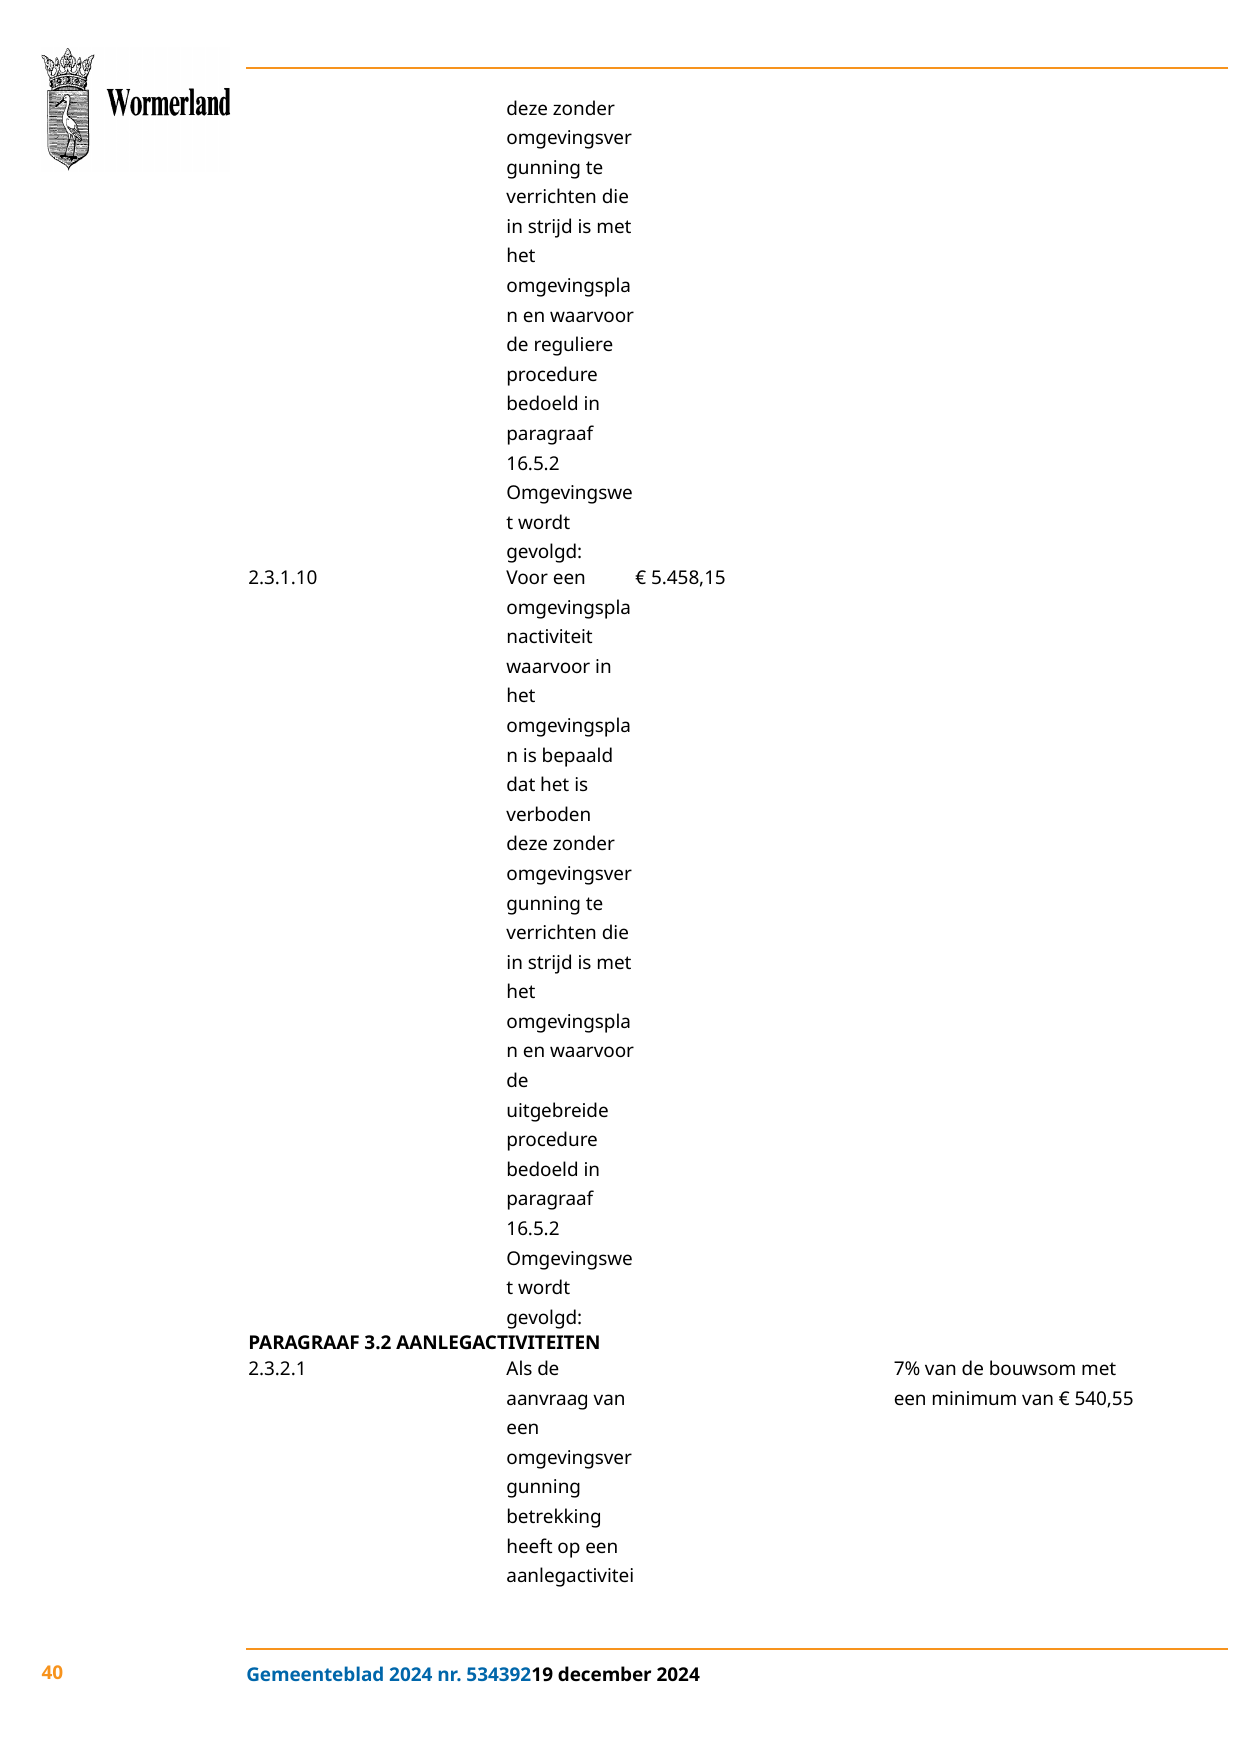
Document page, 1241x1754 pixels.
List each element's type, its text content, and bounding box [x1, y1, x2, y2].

table_cell [894, 564, 1152, 1329]
table_cell [635, 95, 893, 564]
table_cell deze zonder omgevingsvergunning te verrichten die in strijd is met het omgevingsplan en waarvoor de reguliere procedure bedoeld in paragraaf 16.5.2 Omgevingswet wordt gevolgd: [506, 95, 635, 564]
picture [41, 47, 231, 172]
table_cell 2.3.2.1 [248, 1355, 506, 1588]
table_cell 2.3.1.10 [248, 564, 506, 1329]
table_cell € 5.458,15 [635, 564, 893, 1329]
table_cell Voor een omgevingsplanactiviteit waarvoor in het omgevingsplan is bepaald dat het is verboden deze zonder omgevingsvergunning te verrichten die in strijd is met het omgevingsplan en waarvoor de uitgebreide procedure bedoeld in paragraaf 16.5.2 Omgevingswet wordt gevolgd: [506, 564, 635, 1329]
table_cell [894, 95, 1152, 564]
table_cell 7% van de bouwsom met een minimum van € 540,55 [894, 1355, 1152, 1588]
table_cell Als de aanvraag van een omgevingsvergunning betrekking heeft op een aanlegactivitei [506, 1355, 635, 1588]
table_cell PARAGRAAF 3.2 AANLEGACTIVITEITEN [248, 1330, 1152, 1355]
table_cell [248, 95, 506, 564]
table_cell [635, 1355, 893, 1588]
